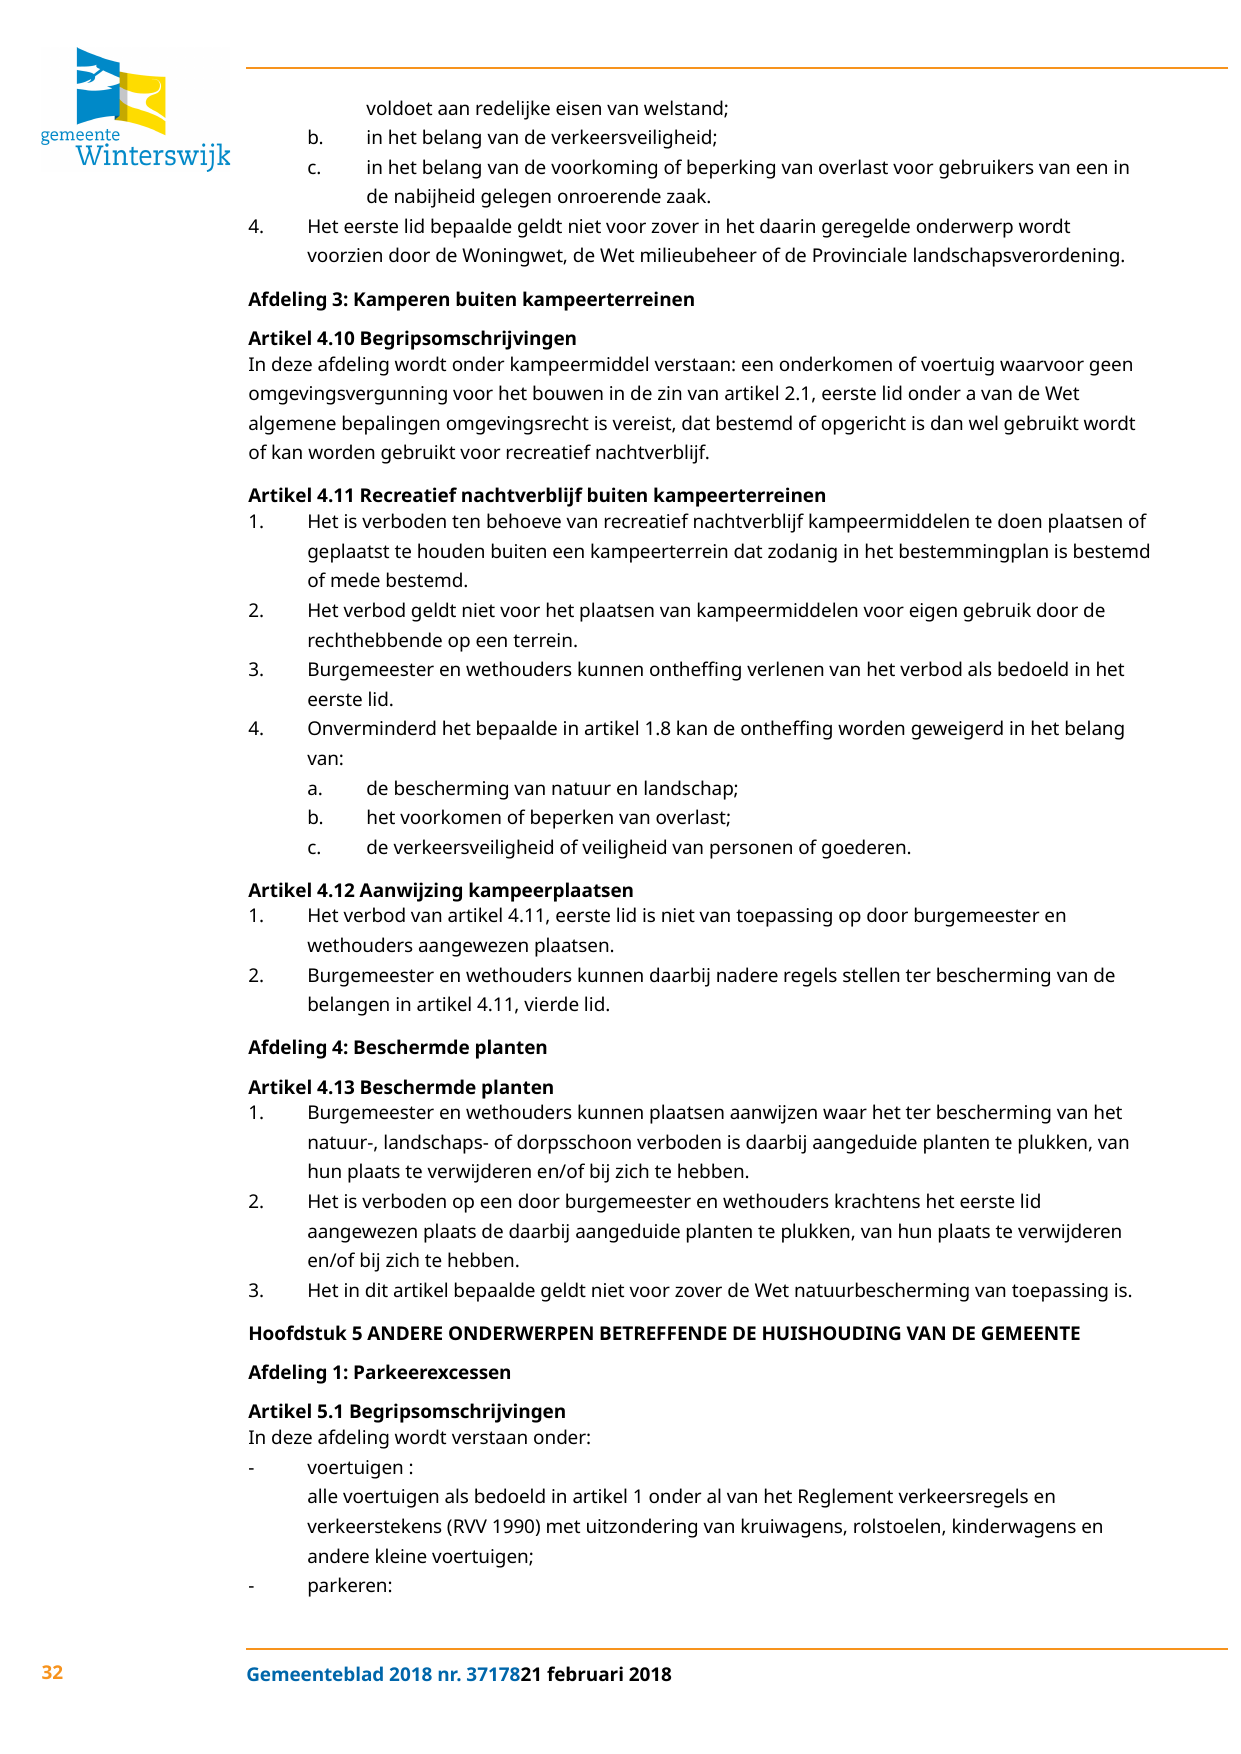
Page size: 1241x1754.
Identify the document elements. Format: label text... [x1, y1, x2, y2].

text Artikel 4.13 Beschermde planten [248, 1074, 1152, 1099]
text In deze afdeling wordt verstaan onder: [248, 1424, 1152, 1450]
list Het verbod geldt niet voor het plaatsen van kampeermiddelen voor eigen gebruik door de rechthebbende op een terrein. [248, 597, 1152, 652]
text Afdeling 1: Parkeerexcessen [248, 1359, 1152, 1385]
list Het verbod van artikel 4.11, eerste lid is niet van toepassing op door burgemeester en wethouders aangewezen plaatsen. [248, 903, 1152, 958]
list in het belang van de verkeersveiligheid; [307, 124, 1152, 150]
list de verkeersveiligheid of veiligheid van personen of goederen. [307, 834, 1152, 859]
list Burgemeester en wethouders kunnen ontheffing verlenen van het verbod als bedoeld in het eerste lid. [248, 656, 1152, 712]
list alle voertuigen als bedoeld in artikel 1 onder al van het Reglement verkeersregels en verkeerstekens (RVV 1990) met uitzondering van kruiwagens, rolstoelen, kinderwagens en andere kleine voertuigen; [248, 1484, 1152, 1568]
text Hoofdstuk 5 ANDERE ONDERWERPEN BETREFFENDE DE HUISHOUDING VAN DE GEMEENTE [248, 1320, 1152, 1346]
text Afdeling 4: Beschermde planten [248, 1034, 1152, 1060]
list Burgemeester en wethouders kunnen daarbij nadere regels stellen ter bescherming van de belangen in artikel 4.11, vierde lid. [248, 962, 1152, 1017]
text In deze afdeling wordt onder kampeermiddel verstaan: een onderkomen of voertuig waarvoor geen omgevingsvergunning voor het bouwen in de zin van artikel 2.1, eerste lid onder a van de Wet algemene bepalingen omgevingsrecht is vereist, dat bestemd of opgericht is dan wel gebruikt wordt of kan worden gebruikt voor recreatief nachtverblijf. [248, 351, 1152, 465]
list Het is verboden ten behoeve van recreatief nachtverblijf kampeermiddelen te doen plaatsen of geplaatst te houden buiten een kampeerterrein dat zodanig in het bestemmingplan is bestemd of mede bestemd. [248, 508, 1152, 593]
list parkeren: [248, 1572, 1152, 1598]
text Artikel 4.11 Recreatief nachtverblijf buiten kampeerterreinen [248, 483, 1152, 508]
list het voorkomen of beperken van overlast; [307, 804, 1152, 830]
list Onverminderd het bepaalde in artikel 1.8 kan de ontheffing worden geweigerd in het belang van: [248, 716, 1152, 771]
picture [41, 47, 231, 172]
list Het in dit artikel bepaalde geldt niet voor zover de Wet natuurbescherming van toepassing is. [248, 1277, 1152, 1303]
text Afdeling 3: Kamperen buiten kampeerterreinen [248, 286, 1152, 312]
list Burgemeester en wethouders kunnen plaatsen aanwijzen waar het ter bescherming van het natuur-, landschaps- of dorpsschoon verboden is daarbij aangeduide planten te plukken, van hun plaats te verwijderen en/of bij zich te hebben. [248, 1099, 1152, 1184]
list de bescherming van natuur en landschap; [307, 775, 1152, 800]
list in het belang van de voorkoming of beperking van overlast voor gebruikers van een in de nabijheid gelegen onroerende zaak. [307, 154, 1152, 209]
list Het eerste lid bepaalde geldt niet voor zover in het daarin geregelde onderwerp wordt voorzien door de Woningwet, de Wet milieubeheer of de Provinciale landschapsverordening. [248, 213, 1152, 268]
list voertuigen : [248, 1454, 1152, 1480]
text Artikel 4.12 Aanwijzing kampeerplaatsen [248, 877, 1152, 903]
text Artikel 4.10 Begripsomschrijvingen [248, 325, 1152, 351]
text Artikel 5.1 Begripsomschrijvingen [248, 1399, 1152, 1424]
list Het is verboden op een door burgemeester en wethouders krachtens het eerste lid aangewezen plaats de daarbij aangeduide planten te plukken, van hun plaats te verwijderen en/of bij zich te hebben. [248, 1188, 1152, 1273]
list voldoet aan redelijke eisen van welstand; [307, 95, 1152, 121]
picture [225, 153, 231, 162]
